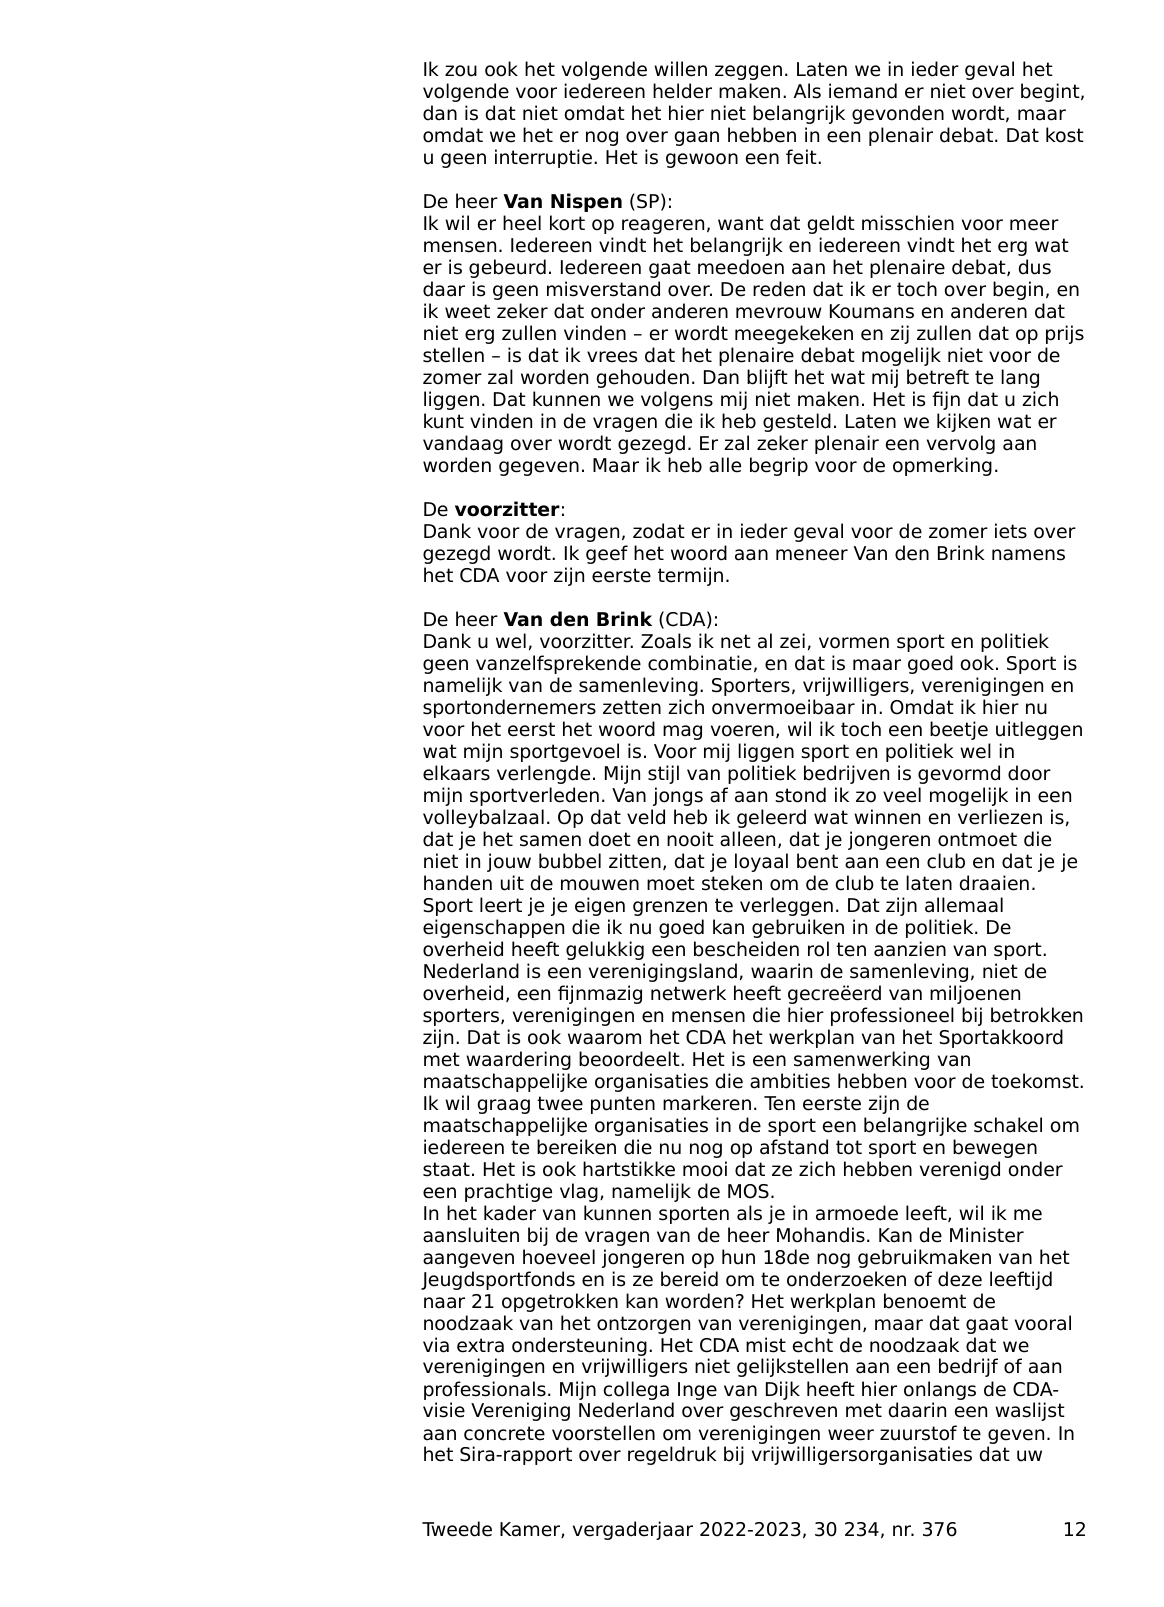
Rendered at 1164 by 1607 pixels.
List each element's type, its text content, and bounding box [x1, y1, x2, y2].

text De voorzitter: [422, 499, 1087, 521]
text Ik wil er heel kort op reageren, want dat geldt misschien voor meer mensen. Iedereen vindt het belangrijk en iedereen vindt het erg wat er is gebeurd. Iedereen gaat meedoen aan het plenaire debat, dus daar is geen misverstand over. De reden dat ik er toch over begin, en ik weet zeker dat onder anderen mevrouw Koumans en anderen dat niet erg zullen vinden – er wordt meegekeken en zij zullen dat op prijs stellen – is dat ik vrees dat het plenaire debat mogelijk niet voor de zomer zal worden gehouden. Dan blijft het wat mij betreft te lang liggen. Dat kunnen we volgens mij niet maken. Het is fijn dat u zich kunt vinden in de vragen die ik heb gesteld. Laten we kijken wat er vandaag over wordt gezegd. Er zal zeker plenair een vervolg aan worden gegeven. Maar ik heb alle begrip voor de opmerking. [422, 213, 1087, 477]
text De heer Van den Brink (CDA): [422, 609, 1087, 631]
text Dank u wel, voorzitter. Zoals ik net al zei, vormen sport en politiek geen vanzelfsprekende combinatie, en dat is maar goed ook. Sport is namelijk van de samenleving. Sporters, vrijwilligers, verenigingen en sportondernemers zetten zich onvermoeibaar in. Omdat ik hier nu voor het eerst het woord mag voeren, wil ik toch een beetje uitleggen wat mijn sportgevoel is. Voor mij liggen sport en politiek wel in elkaars verlengde. Mijn stijl van politiek bedrijven is gevormd door mijn sportverleden. Van jongs af aan stond ik zo veel mogelijk in een volleybalzaal. Op dat veld heb ik geleerd wat winnen en verliezen is, dat je het samen doet en nooit alleen, dat je jongeren ontmoet die niet in jouw bubbel zitten, dat je loyaal bent aan een club en dat je je handen uit de mouwen moet steken om de club te laten draaien. Sport leert je je eigen grenzen te verleggen. Dat zijn allemaal eigenschappen die ik nu goed kan gebruiken in de politiek. De overheid heeft gelukkig een bescheiden rol ten aanzien van sport. Nederland is een verenigingsland, waarin de samenleving, niet de overheid, een fijnmazig netwerk heeft gecreëerd van miljoenen sporters, verenigingen en mensen die hier professioneel bij betrokken zijn. Dat is ook waarom het CDA het werkplan van het Sportakkoord met waardering beoordeelt. Het is een samenwerking van maatschappelijke organisaties die ambities hebben voor de toekomst. Ik wil graag twee punten markeren. Ten eerste zijn de maatschappelijke organisaties in de sport een belangrijke schakel om iedereen te bereiken die nu nog op afstand tot sport en bewegen staat. Het is ook hartstikke mooi dat ze zich hebben verenigd onder een prachtige vlag, namelijk de MOS. [422, 631, 1087, 1203]
text In het kader van kunnen sporten als je in armoede leeft, wil ik me aansluiten bij de vragen van de heer Mohandis. Kan de Minister aangeven hoeveel jongeren op hun 18de nog gebruikmaken van het Jeugdsportfonds en is ze bereid om te onderzoeken of deze leeftijd naar 21 opgetrokken kan worden? Het werkplan benoemt de noodzaak van het ontzorgen van verenigingen, maar dat gaat vooral via extra ondersteuning. Het CDA mist echt de noodzaak dat we verenigingen en vrijwilligers niet gelijkstellen aan een bedrijf of aan professionals. Mijn collega Inge van Dijk heeft hier onlangs de CDA-visie Vereniging Nederland over geschreven met daarin een waslijst aan concrete voorstellen om verenigingen weer zuurstof te geven. In het Sira-rapport over regeldruk bij vrijwilligersorganisaties dat uw [422, 1203, 1087, 1466]
text De heer Van Nispen (SP): [422, 191, 1087, 213]
text Ik zou ook het volgende willen zeggen. Laten we in ieder geval het volgende voor iedereen helder maken. Als iemand er niet over begint, dan is dat niet omdat het hier niet belangrijk gevonden wordt, maar omdat we het er nog over gaan hebben in een plenair debat. Dat kost u geen interruptie. Het is gewoon een feit. [422, 59, 1087, 169]
text Dank voor de vragen, zodat er in ieder geval voor de zomer iets over gezegd wordt. Ik geef het woord aan meneer Van den Brink namens het CDA voor zijn eerste termijn. [422, 521, 1087, 587]
